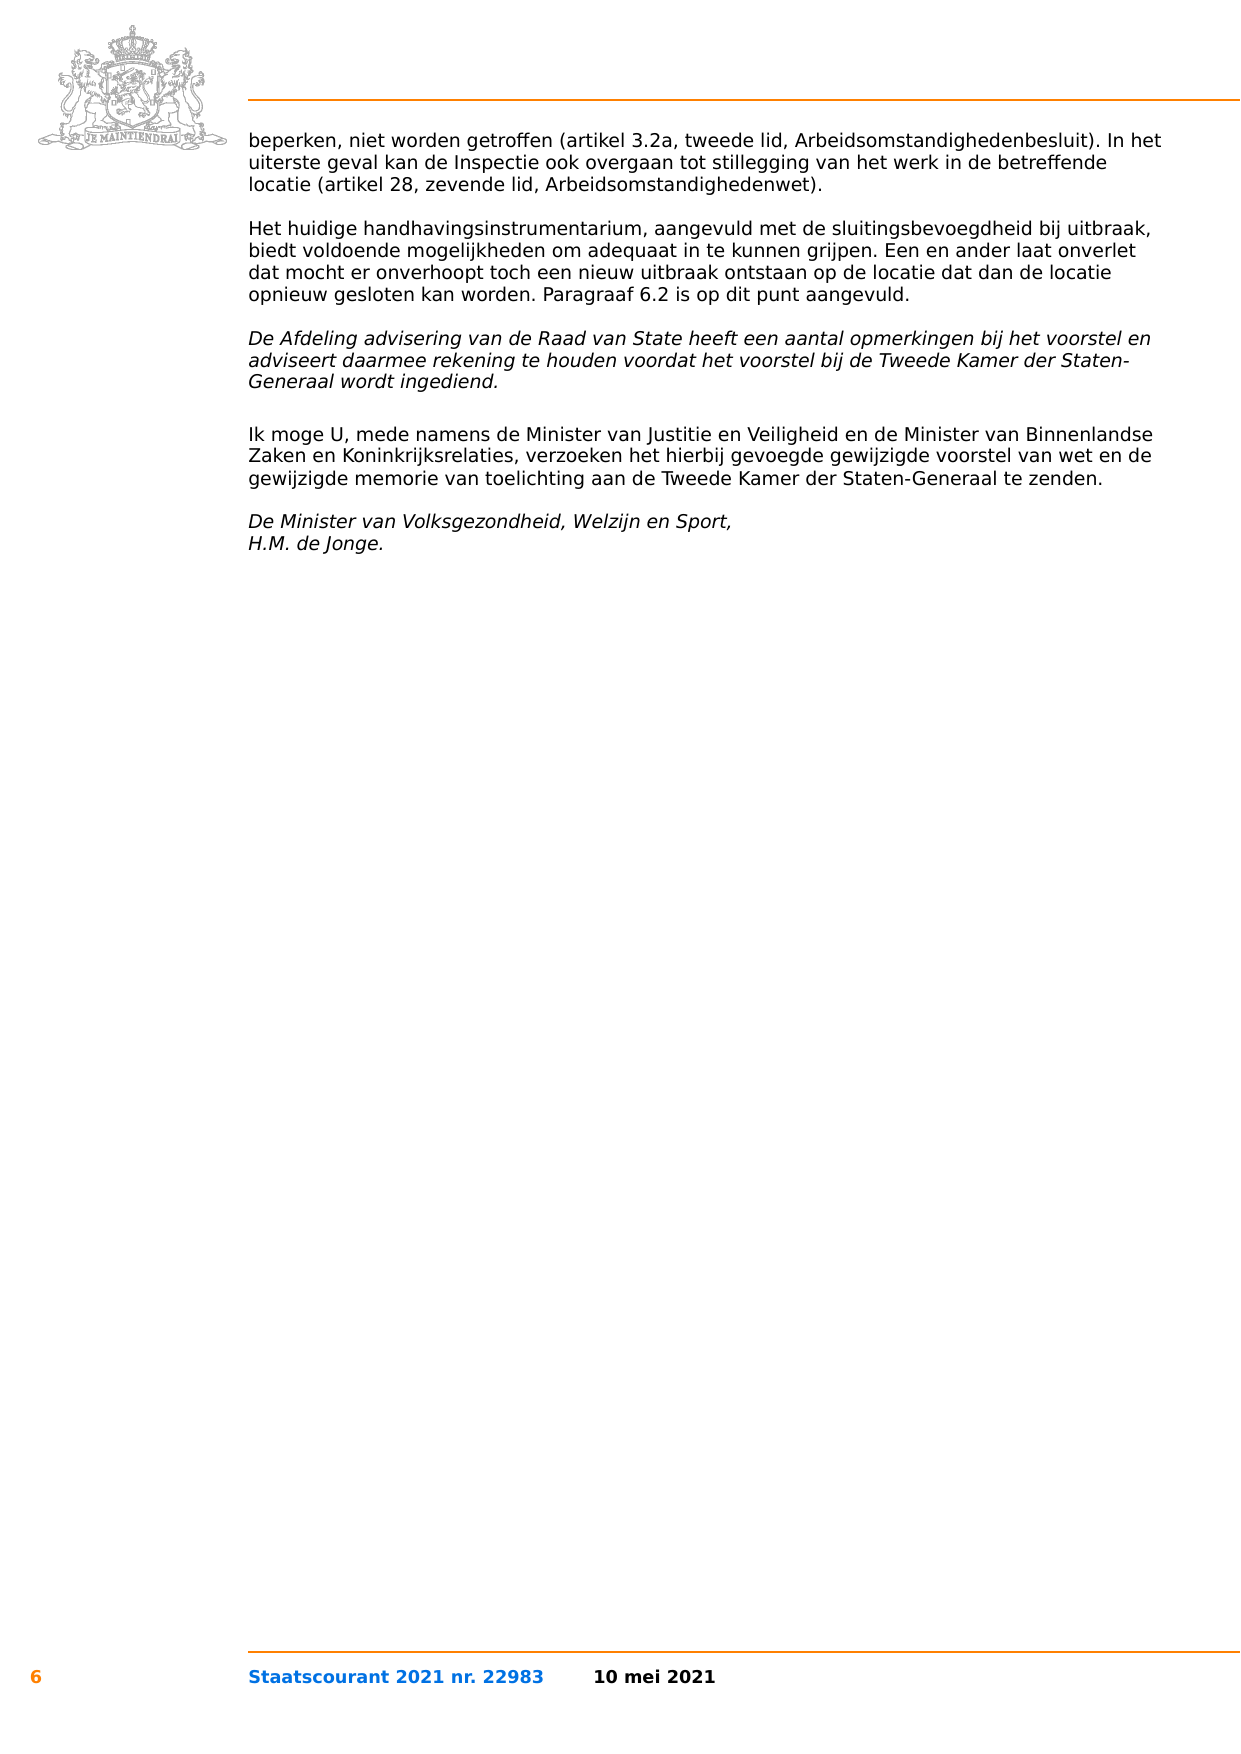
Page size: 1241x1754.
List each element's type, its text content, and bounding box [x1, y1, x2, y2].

text Het huidige handhavingsinstrumentarium, aangevuld met de sluitingsbevoegdheid bij uitbraak, biedt voldoende mogelijkheden om adequaat in te kunnen grijpen. Een en ander laat onverlet dat mocht er onverhoopt toch een nieuw uitbraak ontstaan op de locatie dat dan de locatie opnieuw gesloten kan worden. Paragraaf 6.2 is op dit punt aangevuld. [248, 218, 1163, 306]
picture [38, 25, 227, 150]
text De Afdeling advisering van de Raad van State heeft een aantal opmerkingen bij het voorstel en adviseert daarmee rekening te houden voordat het voorstel bij de Tweede Kamer der Staten-Generaal wordt ingediend. [248, 327, 1163, 393]
text Ik moge U, mede namens de Minister van Justitie en Veiligheid en de Minister van Binnenlandse Zaken en Koninkrijksrelaties, verzoeken het hierbij gevoegde gewijzigde voorstel van wet en de gewijzigde memorie van toelichting aan de Tweede Kamer der Staten-Generaal te zenden. [248, 423, 1163, 489]
text De Minister van Volksgezondheid, Welzijn en Sport, H.M. de Jonge. [248, 511, 1163, 555]
text beperken, niet worden getroffen (artikel 3.2a, tweede lid, Arbeidsomstandighedenbesluit). In het uiterste geval kan de Inspectie ook overgaan tot stillegging van het werk in de betreffende locatie (artikel 28, zevende lid, Arbeidsomstandighedenwet). [248, 130, 1163, 196]
